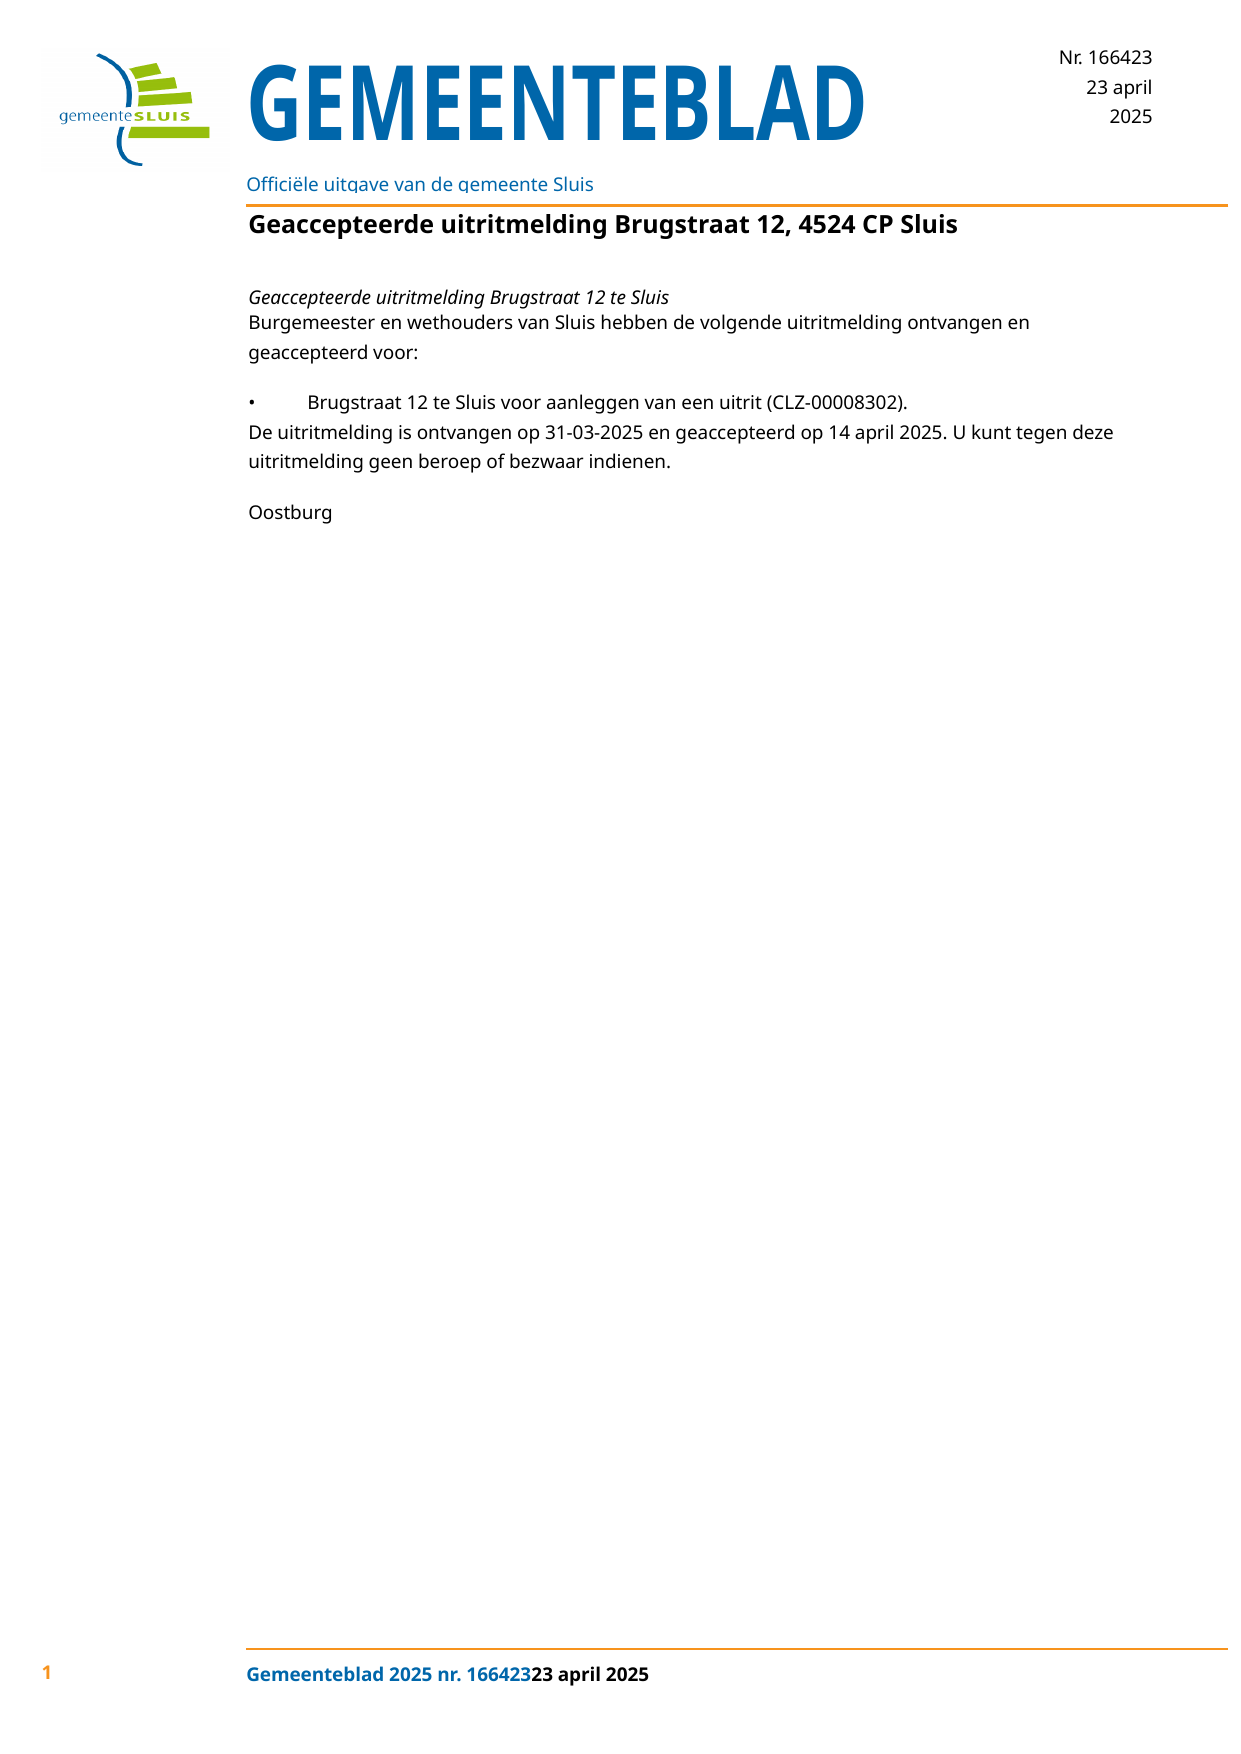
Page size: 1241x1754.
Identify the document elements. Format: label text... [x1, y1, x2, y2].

list Brugstraat 12 te Sluis voor aanleggen van een uitrit (CLZ-00008302). [248, 389, 1152, 415]
text Geaccepteerde uitritmelding Brugstraat 12, 4524 CP Sluis [248, 207, 1152, 241]
text Oostburg [248, 499, 1152, 525]
text Geaccepteerde uitritmelding Brugstraat 12 te Sluis [248, 284, 1152, 309]
picture [41, 47, 231, 172]
text Burgemeester en wethouders van Sluis hebben de volgende uitritmelding ontvangen en geaccepteerd voor: [248, 309, 1152, 365]
text De uitritmelding is ontvangen op 31-03-2025 en geaccepteerd op 14 april 2025. U kunt tegen deze uitritmelding geen beroep of bezwaar indienen. [248, 419, 1152, 474]
